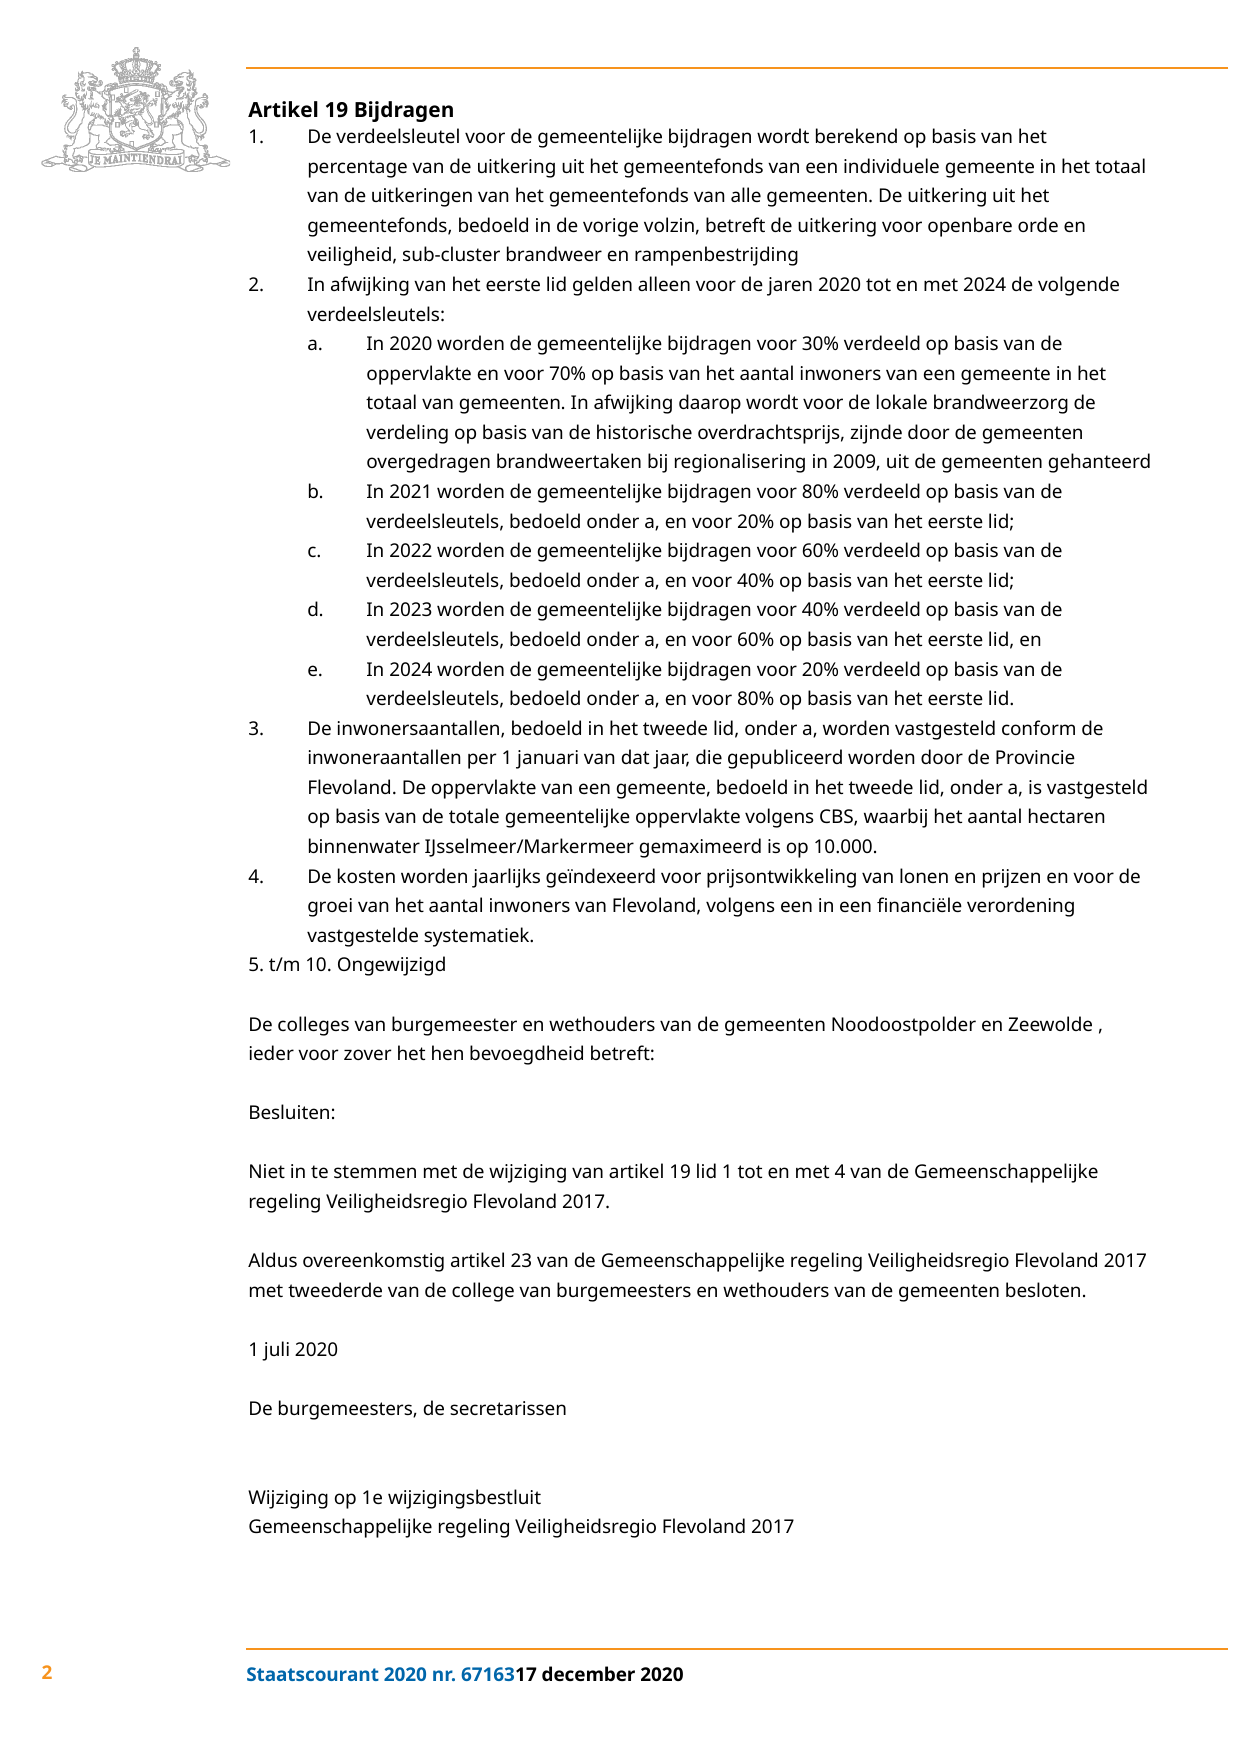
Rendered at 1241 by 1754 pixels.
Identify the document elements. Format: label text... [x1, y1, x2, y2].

text Gemeenschappelijke regeling Veiligheidsregio Flevoland 2017 [248, 1514, 1152, 1539]
picture [41, 47, 231, 172]
text 1 juli 2020 [248, 1336, 1152, 1362]
text Niet in te stemmen met de wijziging van artikel 19 lid 1 tot en met 4 van de Gemeenschappelijke regeling Veiligheidsregio Flevoland 2017. [248, 1159, 1152, 1214]
list De inwonersaantallen, bedoeld in het tweede lid, onder a, worden vastgesteld conform de inwoneraantallen per 1 januari van dat jaar, die gepubliceerd worden door de Provincie Flevoland. De oppervlakte van een gemeente, bedoeld in het tweede lid, onder a, is vastgesteld op basis van de totale gemeentelijke oppervlakte volgens CBS, waarbij het aantal hectaren binnenwater IJsselmeer/Markermeer gemaximeerd is op 10.000. [248, 715, 1152, 859]
list De verdeelsleutel voor de gemeentelijke bijdragen wordt berekend op basis van het percentage van de uitkering uit het gemeentefonds van een individuele gemeente in het totaal van de uitkeringen van het gemeentefonds van alle gemeenten. De uitkering uit het gemeentefonds, bedoeld in de vorige volzin, betreft de uitkering voor openbare orde en veiligheid, sub-cluster brandweer en rampenbestrijding [248, 123, 1152, 267]
text Artikel 19 Bijdragen [248, 95, 1152, 123]
list In 2020 worden de gemeentelijke bijdragen voor 30% verdeeld op basis van de oppervlakte en voor 70% op basis van het aantal inwoners van een gemeente in het totaal van gemeenten. In afwijking daarop wordt voor de lokale brandweerzorg de verdeling op basis van de historische overdrachtsprijs, zijnde door de gemeenten overgedragen brandweertaken bij regionalisering in 2009, uit de gemeenten gehanteerd [307, 330, 1152, 474]
text De burgemeesters, de secretarissen [248, 1395, 1152, 1421]
list De kosten worden jaarlijks geïndexeerd voor prijsontwikkeling van lonen en prijzen en voor de groei van het aantal inwoners van Flevoland, volgens een in een financiële verordening vastgestelde systematiek. [248, 863, 1152, 948]
list In 2023 worden de gemeentelijke bijdragen voor 40% verdeeld op basis van de verdeelsleutels, bedoeld onder a, en voor 60% op basis van het eerste lid, en [307, 597, 1152, 652]
text 5. t/m 10. Ongewijzigd [248, 952, 1152, 977]
text De colleges van burgemeester en wethouders van de gemeenten Noodoostpolder en Zeewolde , ieder voor zover het hen bevoegdheid betreft: [248, 1011, 1152, 1066]
list In afwijking van het eerste lid gelden alleen voor de jaren 2020 tot en met 2024 de volgende verdeelsleutels: [248, 271, 1152, 326]
text Aldus overeenkomstig artikel 23 van de Gemeenschappelijke regeling Veiligheidsregio Flevoland 2017 met tweederde van de college van burgemeesters en wethouders van de gemeenten besloten. [248, 1247, 1152, 1303]
list In 2022 worden de gemeentelijke bijdragen voor 60% verdeeld op basis van de verdeelsleutels, bedoeld onder a, en voor 40% op basis van het eerste lid; [307, 537, 1152, 593]
text Wijziging op 1e wijzigingsbestluit [248, 1484, 1152, 1510]
list In 2024 worden de gemeentelijke bijdragen voor 20% verdeeld op basis van de verdeelsleutels, bedoeld onder a, en voor 80% op basis van het eerste lid. [307, 656, 1152, 711]
list In 2021 worden de gemeentelijke bijdragen voor 80% verdeeld op basis van de verdeelsleutels, bedoeld onder a, en voor 20% op basis van het eerste lid; [307, 478, 1152, 533]
text Besluiten: [248, 1099, 1152, 1125]
